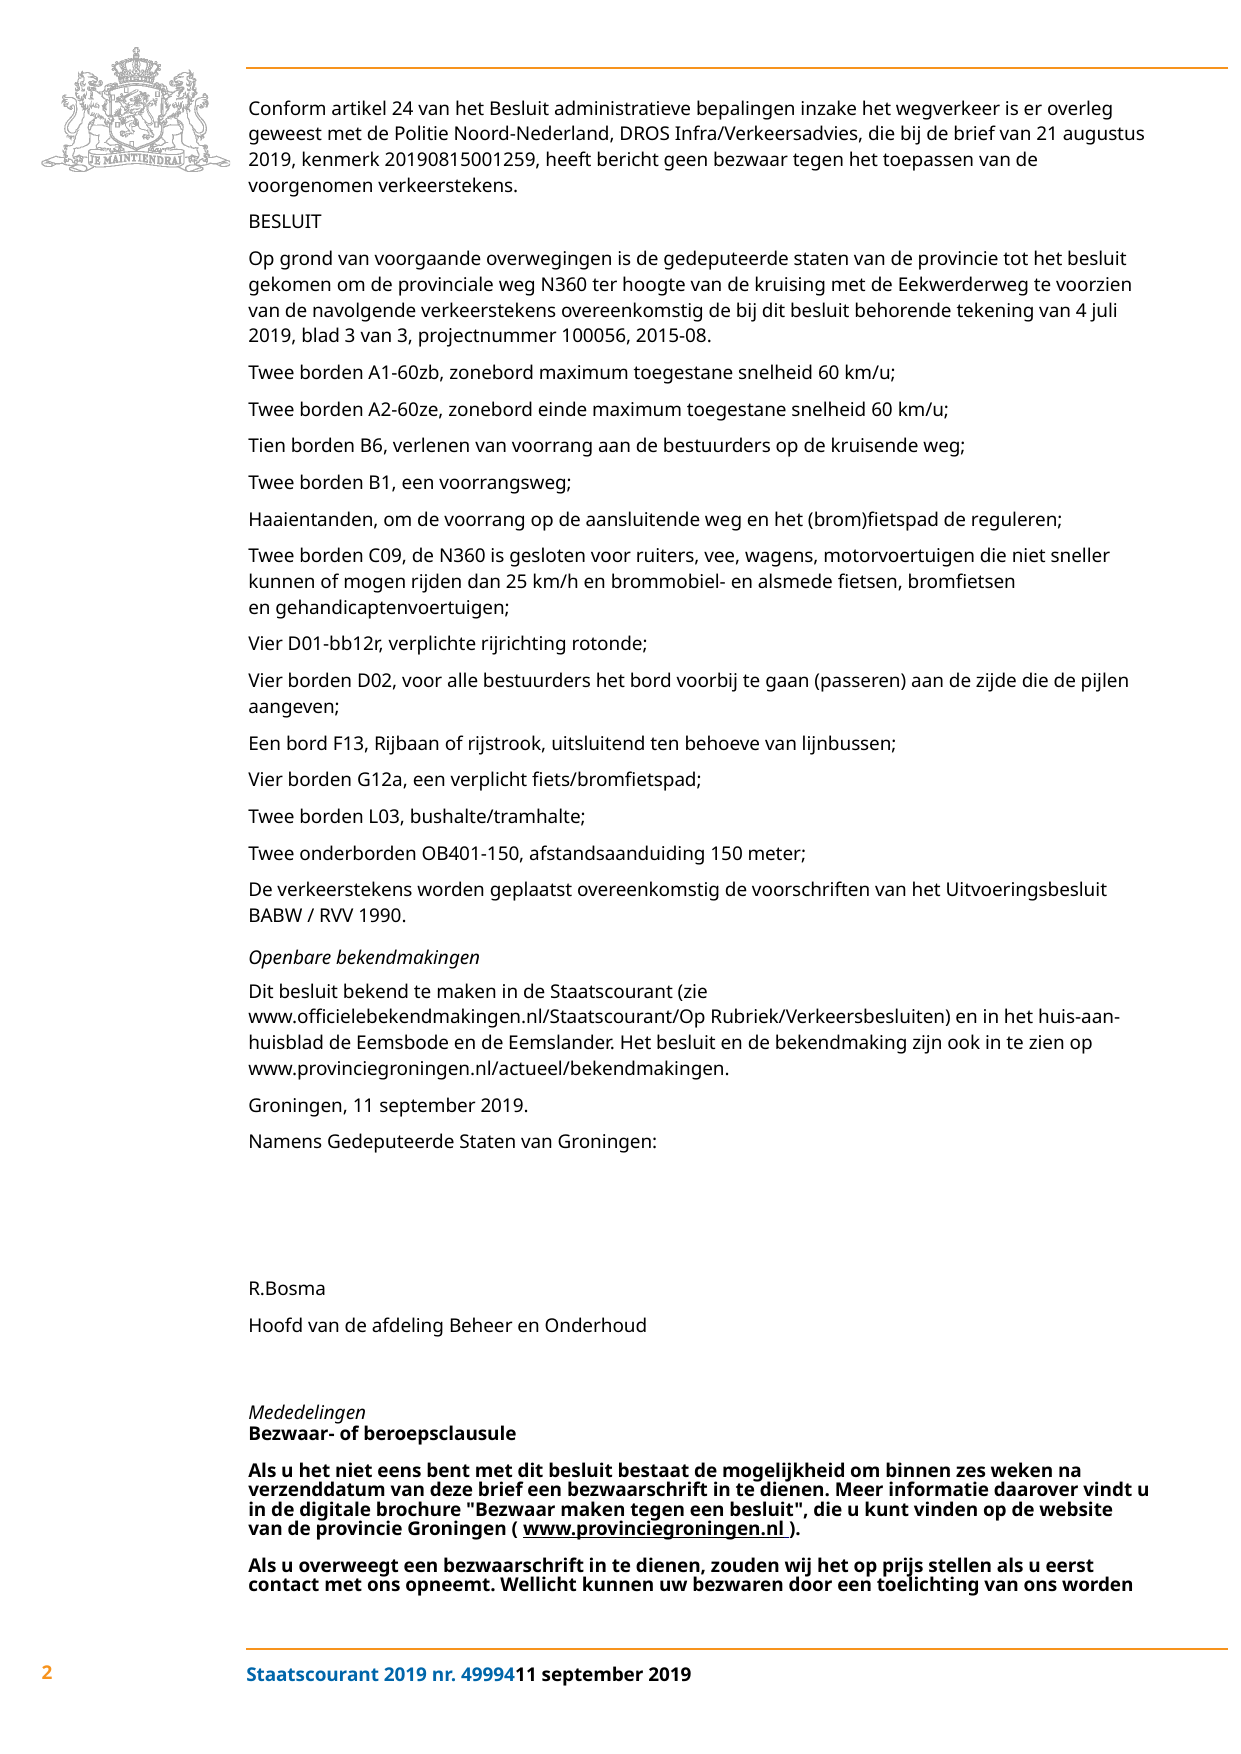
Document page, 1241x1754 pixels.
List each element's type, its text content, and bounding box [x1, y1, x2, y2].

text Groningen, 11 september 2019. [248, 1092, 1152, 1118]
text Namens Gedeputeerde Staten van Groningen: [248, 1128, 1152, 1154]
text Als u het niet eens bent met dit besluit bestaat de mogelijkheid om binnen zes weken na verzenddatum van deze brief een bezwaarschrift in te dienen. Meer informatie daarover vindt u in de digitale brochure "Bezwaar maken tegen een besluit", die u kunt vinden op de website van de provincie Groningen ( www.provinciegroningen.nl ). [248, 1462, 1152, 1539]
text Vier borden D02, voor alle bestuurders het bord voorbij te gaan (passeren) aan de zijde die de pijlen aangeven; [248, 667, 1152, 719]
text BESLUIT [248, 209, 1152, 234]
text R.Bosma [248, 1275, 1152, 1301]
text Tien borden B6, verlenen van voorrang aan de bestuurders op de kruisende weg; [248, 432, 1152, 458]
text Openbare bekendmakingen [248, 944, 1152, 970]
text Als u overweegt een bezwaarschrift in te dienen, zouden wij het op prijs stellen als u eerst contact met ons opneemt. Wellicht kunnen uw bezwaren door een toelichting van ons worden [248, 1557, 1152, 1595]
text Twee borden A2-60ze, zonebord einde maximum toegestane snelheid 60 km/u; [248, 396, 1152, 422]
text Een bord F13, Rijbaan of rijstrook, uitsluitend ten behoeve van lijnbussen; [248, 730, 1152, 755]
text Twee borden B1, een voorrangsweg; [248, 469, 1152, 495]
text Dit besluit bekend te maken in de Staatscourant (zie www.officielebekendmakingen.nl/Staatscourant/Op Rubriek/Verkeersbesluiten) en in het huis-aan-huisblad de Eemsbode en de Eemslander. Het besluit en de bekendmaking zijn ook in te zien op www.provinciegroningen.nl/actueel/bekendmakingen. [248, 978, 1152, 1081]
text Haaientanden, om de voorrang op de aansluitende weg en het (brom)fietspad de reguleren; [248, 506, 1152, 532]
text Vier D01-bb12r, verplichte rijrichting rotonde; [248, 631, 1152, 656]
text Mededelingen [248, 1399, 1152, 1425]
picture [41, 47, 231, 172]
text Twee onderborden OB401-150, afstandsaanduiding 150 meter; [248, 840, 1152, 865]
text Twee borden A1-60zb, zonebord maximum toegestane snelheid 60 km/u; [248, 359, 1152, 385]
text Twee borden L03, bushalte/tramhalte; [248, 803, 1152, 829]
text Bezwaar- of beroepsclausule [248, 1425, 1152, 1444]
text De verkeerstekens worden geplaatst overeenkomstig de voorschriften van het Uitvoeringsbesluit BABW / RVV 1990. [248, 876, 1152, 928]
text Twee borden C09, de N360 is gesloten voor ruiters, vee, wagens, motorvoertuigen die niet sneller kunnen of mogen rijden dan 25 km/h en brommobiel- en alsmede fietsen, bromfietsen en gehandicaptenvoertuigen; [248, 542, 1152, 620]
text Hoofd van de afdeling Beheer en Onderhoud [248, 1312, 1152, 1338]
text Op grond van voorgaande overwegingen is de gedeputeerde staten van de provincie tot het besluit gekomen om de provinciale weg N360 ter hoogte van de kruising met de Eekwerderweg te voorzien van de navolgende verkeerstekens overeenkomstig de bij dit besluit behorende tekening van 4 juli 2019, blad 3 van 3, projectnummer 100056, 2015-08. [248, 245, 1152, 348]
text Conform artikel 24 van het Besluit administratieve bepalingen inzake het wegverkeer is er overleg geweest met de Politie Noord-Nederland, DROS Infra/Verkeersadvies, die bij de brief van 21 augustus 2019, kenmerk 20190815001259, heeft bericht geen bezwaar tegen het toepassen van de voorgenomen verkeerstekens. [248, 95, 1152, 198]
text Vier borden G12a, een verplicht fiets/bromfietspad; [248, 766, 1152, 792]
